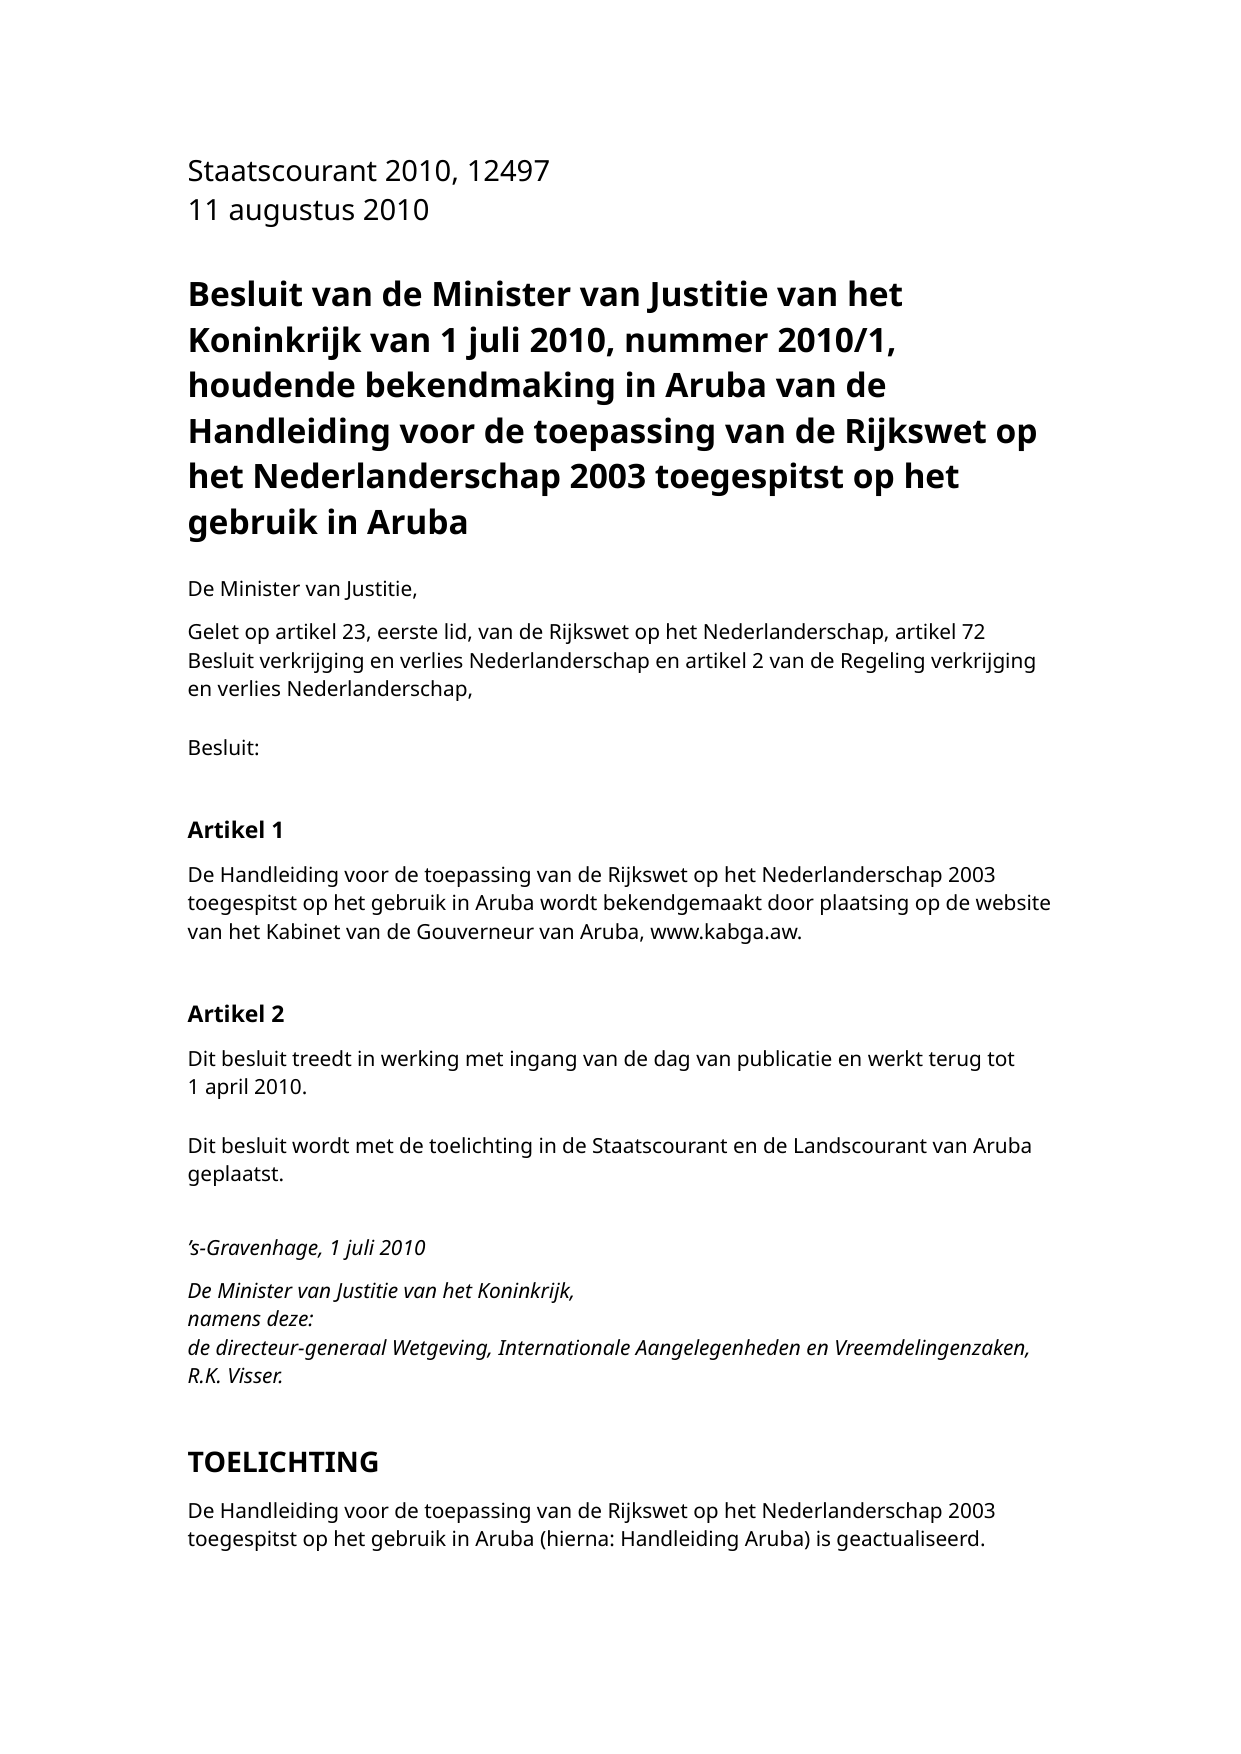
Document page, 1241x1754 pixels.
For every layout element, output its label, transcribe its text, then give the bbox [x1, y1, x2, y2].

text ’s-Gravenhage, 1 juli 2010 [187, 1233, 1053, 1261]
text Dit besluit treedt in werking met ingang van de dag van publicatie en werkt terug tot 1 april 2010. [187, 1044, 1053, 1101]
text De Handleiding voor de toepassing van de Rijkswet op het Nederlanderschap 2003 toegespitst op het gebruik in Aruba (hierna: Handleiding Aruba) is geactualiseerd. [187, 1496, 1053, 1553]
subtitle Besluit van de Minister van Justitie van het Koninkrijk van 1 juli 2010, nummer 2010/1, houdende bekendmaking in Aruba van de Handleiding voor de toepassing van de Rijkswet op het Nederlanderschap 2003 toegespitst op het gebruik in Aruba [187, 271, 1053, 544]
text De Minister van Justitie van het Koninkrijk, [187, 1276, 1053, 1304]
text Staatscourant 2010, 12497 [187, 150, 1053, 190]
text 11 augustus 2010 [187, 190, 1053, 229]
text de directeur-generaal Wetgeving, Internationale Aangelegenheden en Vreemdelingenzaken, [187, 1333, 1053, 1361]
subtitle TOELICHTING [187, 1442, 1053, 1481]
text Gelet op artikel 23, eerste lid, van de Rijkswet op het Nederlanderschap, artikel 72 Besluit verkrijging en verlies Nederlanderschap en artikel 2 van de Regeling verkrijging en verlies Nederlanderschap, [187, 617, 1053, 703]
text De Minister van Justitie, [187, 574, 1053, 602]
subtitle Artikel 2 [187, 998, 1053, 1029]
text De Handleiding voor de toepassing van de Rijkswet op het Nederlanderschap 2003 toegespitst op het gebruik in Aruba wordt bekendgemaakt door plaatsing op de website van het Kabinet van de Gouverneur van Aruba, www.kabga.aw. [187, 860, 1053, 945]
text Dit besluit wordt met de toelichting in de Staatscourant en de Landscourant van Aruba geplaatst. [187, 1131, 1053, 1188]
text namens deze: [187, 1304, 1053, 1333]
text R.K. Visser. [187, 1361, 1053, 1390]
text Besluit: [187, 733, 1053, 761]
subtitle Artikel 1 [187, 814, 1053, 845]
